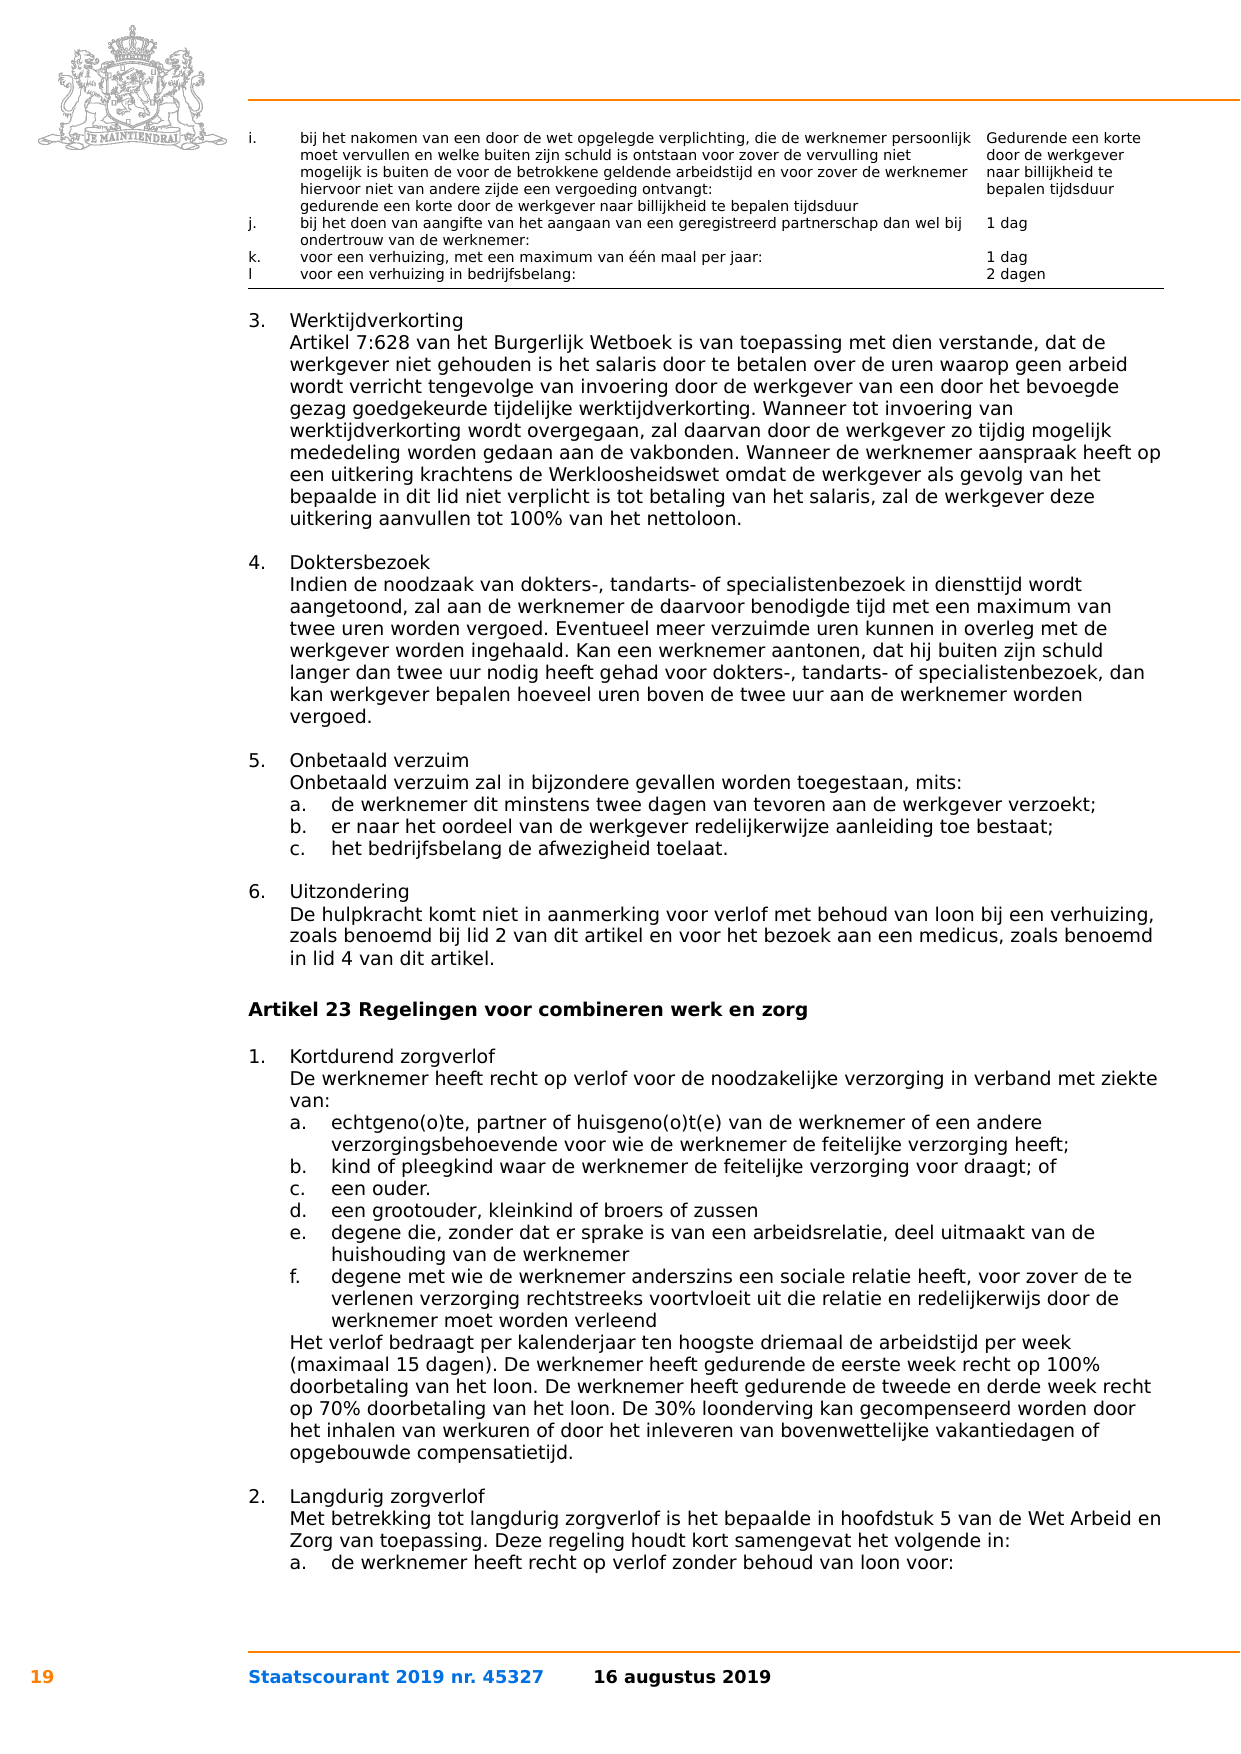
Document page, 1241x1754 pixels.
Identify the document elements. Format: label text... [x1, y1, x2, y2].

table_cell bij het nakomen van een door de wet opgelegde verplichting, die de werknemer persoonlijk moet vervullen en welke buiten zijn schuld is ontstaan voor zover de vervulling niet mogelijk is buiten de voor de betrokkene geldende arbeidstijd en voor zover de werknemer hiervoor niet van andere zijde een vergoeding ontvangt: gedurende een korte door de werkgever naar billijkheid te bepalen tijdsduur [294, 130, 980, 215]
text Artikel 7:628 van het Burgerlijk Wetboek is van toepassing met dien verstande, dat de werkgever niet gehouden is het salaris door te betalen over de uren waarop geen arbeid wordt verricht tengevolge van invoering door de werkgever van een door het bevoegde gezag goedgekeurde tijdelijke werktijdverkorting. Wanneer tot invoering van werktijdverkorting wordt overgegaan, zal daarvan door de werkgever zo tijdig mogelijk mededeling worden gedaan aan de vakbonden. Wanneer de werknemer aanspraak heeft op een uitkering krachtens de Werkloosheidswet omdat de werkgever als gevolg van het bepaalde in dit lid niet verplicht is tot betaling van het salaris, zal de werkgever deze uitkering aanvullen tot 100% van het nettoloon. [289, 332, 1163, 530]
table_cell voor een verhuizing in bedrijfsbelang: [294, 266, 980, 287]
text 6. Uitzondering [248, 881, 1163, 903]
text d. een grootouder, kleinkind of broers of zussen [289, 1200, 1163, 1222]
table_cell 1 dag [980, 249, 1163, 266]
text 4. Doktersbezoek [248, 552, 1163, 574]
subtitle Artikel 23 Regelingen voor combineren werk en zorg [248, 999, 1163, 1021]
table_cell voor een verhuizing, met een maximum van één maal per jaar: [294, 249, 980, 266]
table_cell j. [248, 215, 294, 249]
text e. degene die, zonder dat er sprake is van een arbeidsrelatie, deel uitmaakt van de huishouding van de werknemer [289, 1222, 1163, 1266]
text Het verlof bedraagt per kalenderjaar ten hoogste driemaal de arbeidstijd per week (maximaal 15 dagen). De werknemer heeft gedurende de eerste week recht op 100% doorbetaling van het loon. De werknemer heeft gedurende de tweede en derde week recht op 70% doorbetaling van het loon. De 30% loonderving kan gecompenseerd worden door het inhalen van werkuren of door het inleveren van bovenwettelijke vakantiedagen of opgebouwde compensatietijd. [289, 1332, 1163, 1464]
text a. echtgeno(o)te, partner of huisgeno(o)t(e) van de werknemer of een andere verzorgingsbehoevende voor wie de werknemer de feitelijke verzorging heeft; [289, 1112, 1163, 1156]
table_cell i. [248, 130, 294, 215]
picture [38, 25, 227, 150]
text De werknemer heeft recht op verlof voor de noodzakelijke verzorging in verband met ziekte van: [289, 1068, 1163, 1112]
text Met betrekking tot langdurig zorgverlof is het bepaalde in hoofdstuk 5 van de Wet Arbeid en Zorg van toepassing. Deze regeling houdt kort samengevat het volgende in: [289, 1508, 1163, 1552]
table_cell l [248, 266, 294, 287]
text Onbetaald verzuim zal in bijzondere gevallen worden toegestaan, mits: [289, 772, 1163, 794]
text a. de werknemer heeft recht op verlof zonder behoud van loon voor: [289, 1552, 1163, 1574]
table_cell Gedurende een korte door de werkgever naar billijkheid te bepalen tijdsduur [980, 130, 1163, 215]
table_cell k. [248, 249, 294, 266]
text c. het bedrijfsbelang de afwezigheid toelaat. [289, 838, 1163, 859]
text Indien de noodzaak van dokters-, tandarts- of specialistenbezoek in diensttijd wordt aangetoond, zal aan de werknemer de daarvoor benodigde tijd met een maximum van twee uren worden vergoed. Eventueel meer verzuimde uren kunnen in overleg met de werkgever worden ingehaald. Kan een werknemer aantonen, dat hij buiten zijn schuld langer dan twee uur nodig heeft gehad voor dokters-, tandarts- of specialistenbezoek, dan kan werkgever bepalen hoeveel uren boven de twee uur aan de werknemer worden vergoed. [289, 574, 1163, 728]
text a. de werknemer dit minstens twee dagen van tevoren aan de werkgever verzoekt; [289, 794, 1163, 816]
table_cell bij het doen van aangifte van het aangaan van een geregistreerd partnerschap dan wel bij ondertrouw van de werknemer: [294, 215, 980, 249]
table_cell 1 dag [980, 215, 1163, 249]
text f. degene met wie de werknemer anderszins een sociale relatie heeft, voor zover de te verlenen verzorging rechtstreeks voortvloeit uit die relatie en redelijkerwijs door de werknemer moet worden verleend [289, 1266, 1163, 1332]
text b. kind of pleegkind waar de werknemer de feitelijke verzorging voor draagt; of [289, 1156, 1163, 1178]
table_cell 2 dagen [980, 266, 1163, 287]
text b. er naar het oordeel van de werkgever redelijkerwijze aanleiding toe bestaat; [289, 816, 1163, 838]
text De hulpkracht komt niet in aanmerking voor verlof met behoud van loon bij een verhuizing, zoals benoemd bij lid 2 van dit artikel en voor het bezoek aan een medicus, zoals benoemd in lid 4 van dit artikel. [289, 903, 1163, 969]
text 5. Onbetaald verzuim [248, 750, 1163, 772]
text 2. Langdurig zorgverlof [248, 1486, 1163, 1508]
text 1. Kortdurend zorgverlof [248, 1046, 1163, 1068]
text 3. Werktijdverkorting [248, 310, 1163, 332]
text c. een ouder. [289, 1178, 1163, 1200]
